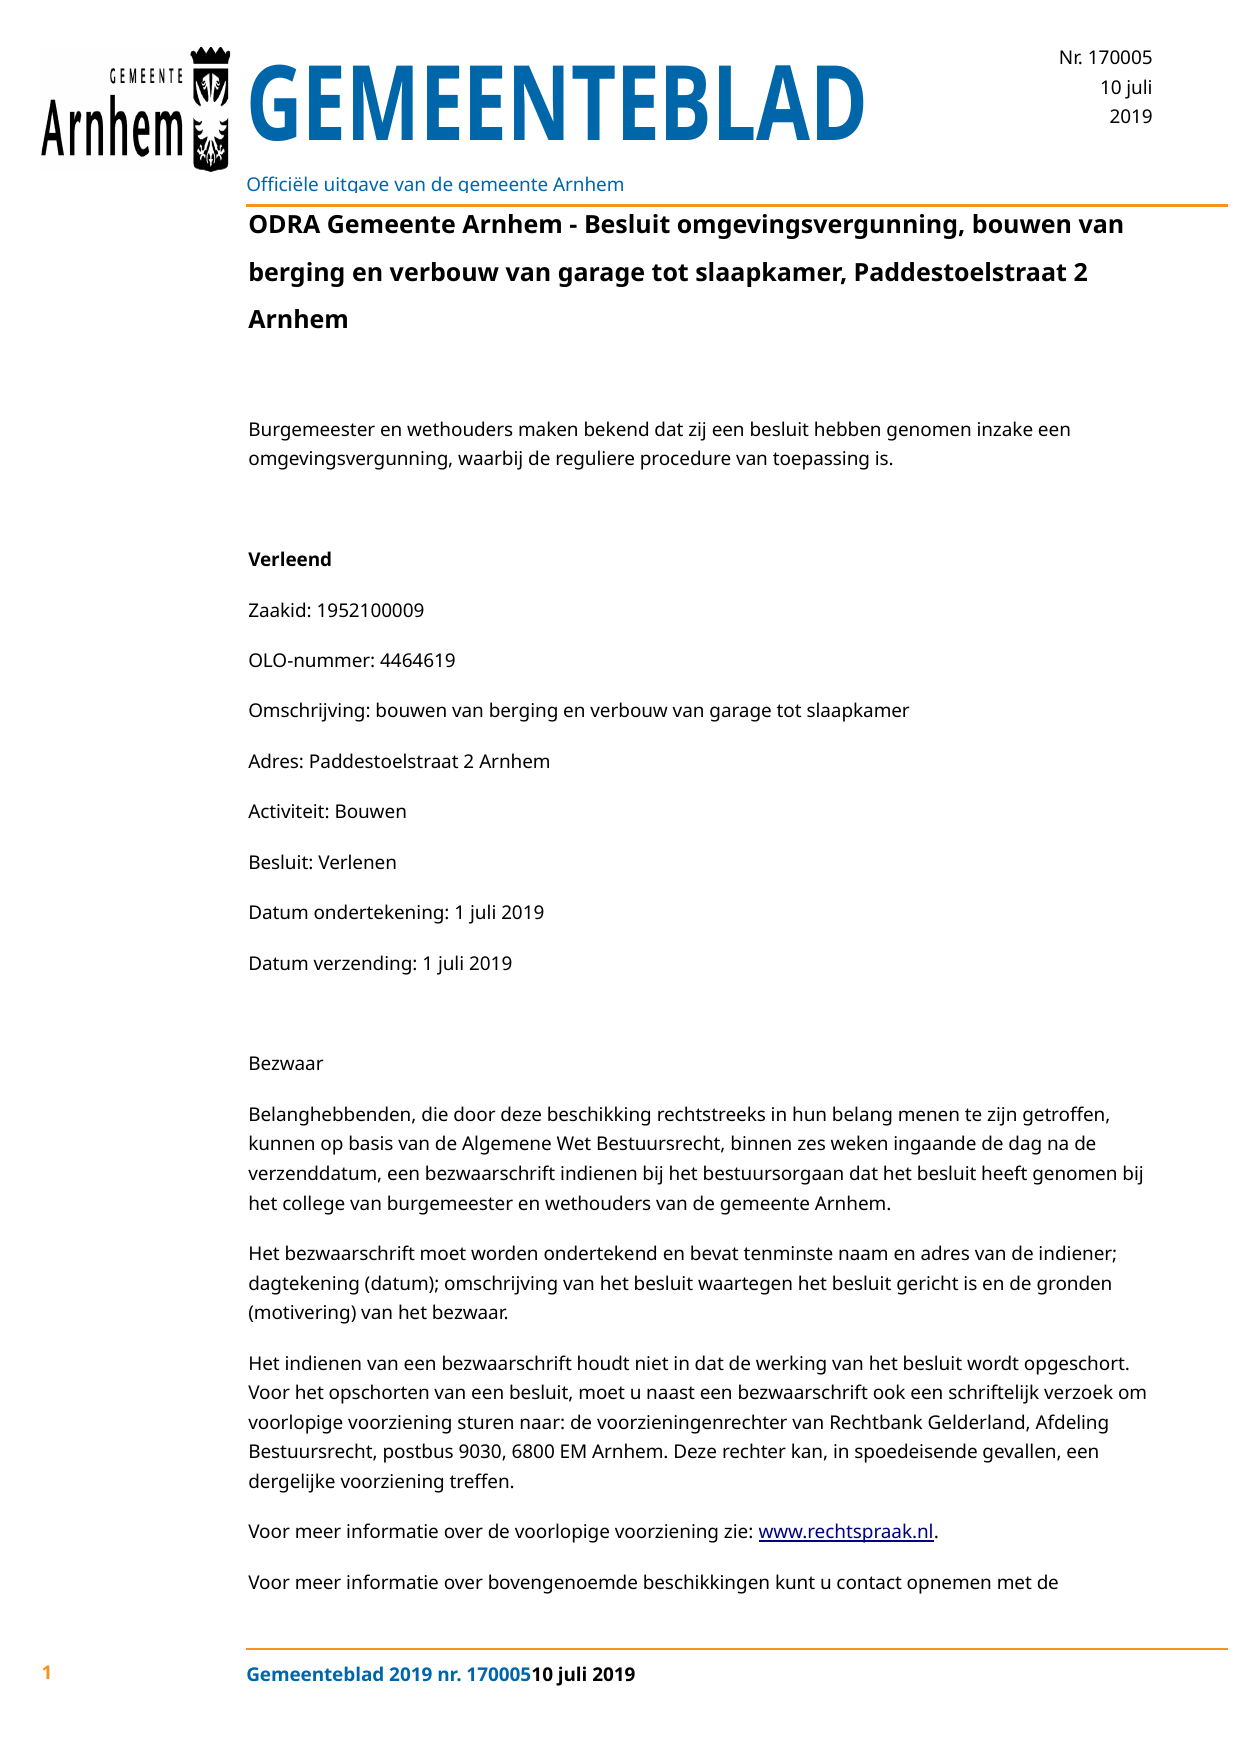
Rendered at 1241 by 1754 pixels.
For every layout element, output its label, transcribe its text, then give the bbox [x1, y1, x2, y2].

picture [41, 47, 231, 172]
text Datum ondertekening: 1 juli 2019 [248, 899, 1152, 925]
text Datum verzending: 1 juli 2019 [248, 950, 1152, 975]
text Burgemeester en wethouders maken bekend dat zij een besluit hebben genomen inzake een omgevingsvergunning, waarbij de reguliere procedure van toepassing is. [248, 416, 1152, 471]
text Bezwaar [248, 1051, 1152, 1076]
text Het bezwaarschrift moet worden ondertekend en bevat tenminste naam en adres van de indiener; dagtekening (datum); omschrijving van het besluit waartegen het besluit gericht is en de gronden (motivering) van het bezwaar. [248, 1240, 1152, 1325]
text Voor meer informatie over bovengenoemde beschikkingen kunt u contact opnemen met de [248, 1569, 1152, 1594]
text Verleend [248, 546, 1152, 572]
text Belanghebbenden, die door deze beschikking rechtstreeks in hun belang menen te zijn getroffen, kunnen op basis van de Algemene Wet Bestuursrecht, binnen zes weken ingaande de dag na de verzenddatum, een bezwaarschrift indienen bij het bestuursorgaan dat het besluit heeft genomen bij het college van burgemeester en wethouders van de gemeente Arnhem. [248, 1101, 1152, 1215]
text OLO-nummer: 4464619 [248, 647, 1152, 673]
text Besluit: Verlenen [248, 849, 1152, 874]
text Omschrijving: bouwen van berging en verbouw van garage tot slaapkamer [248, 698, 1152, 723]
text Activiteit: Bouwen [248, 798, 1152, 824]
text Het indienen van een bezwaarschrift houdt niet in dat de werking van het besluit wordt opgeschort. Voor het opschorten van een besluit, moet u naast een bezwaarschrift ook een schriftelijk verzoek om voorlopige voorziening sturen naar: de voorzieningenrechter van Rechtbank Gelderland, Afdeling Bestuursrecht, postbus 9030, 6800 EM Arnhem. Deze rechter kan, in spoedeisende gevallen, een dergelijke voorziening treffen. [248, 1350, 1152, 1494]
text Voor meer informatie over de voorlopige voorziening zie: www.rechtspraak.nl. [248, 1518, 1152, 1544]
text ODRA Gemeente Arnhem - Besluit omgevingsvergunning, bouwen van berging en verbouw van garage tot slaapkamer, Paddestoelstraat 2 Arnhem [248, 207, 1152, 336]
text Adres: Paddestoelstraat 2 Arnhem [248, 748, 1152, 774]
text Zaakid: 1952100009 [248, 597, 1152, 622]
